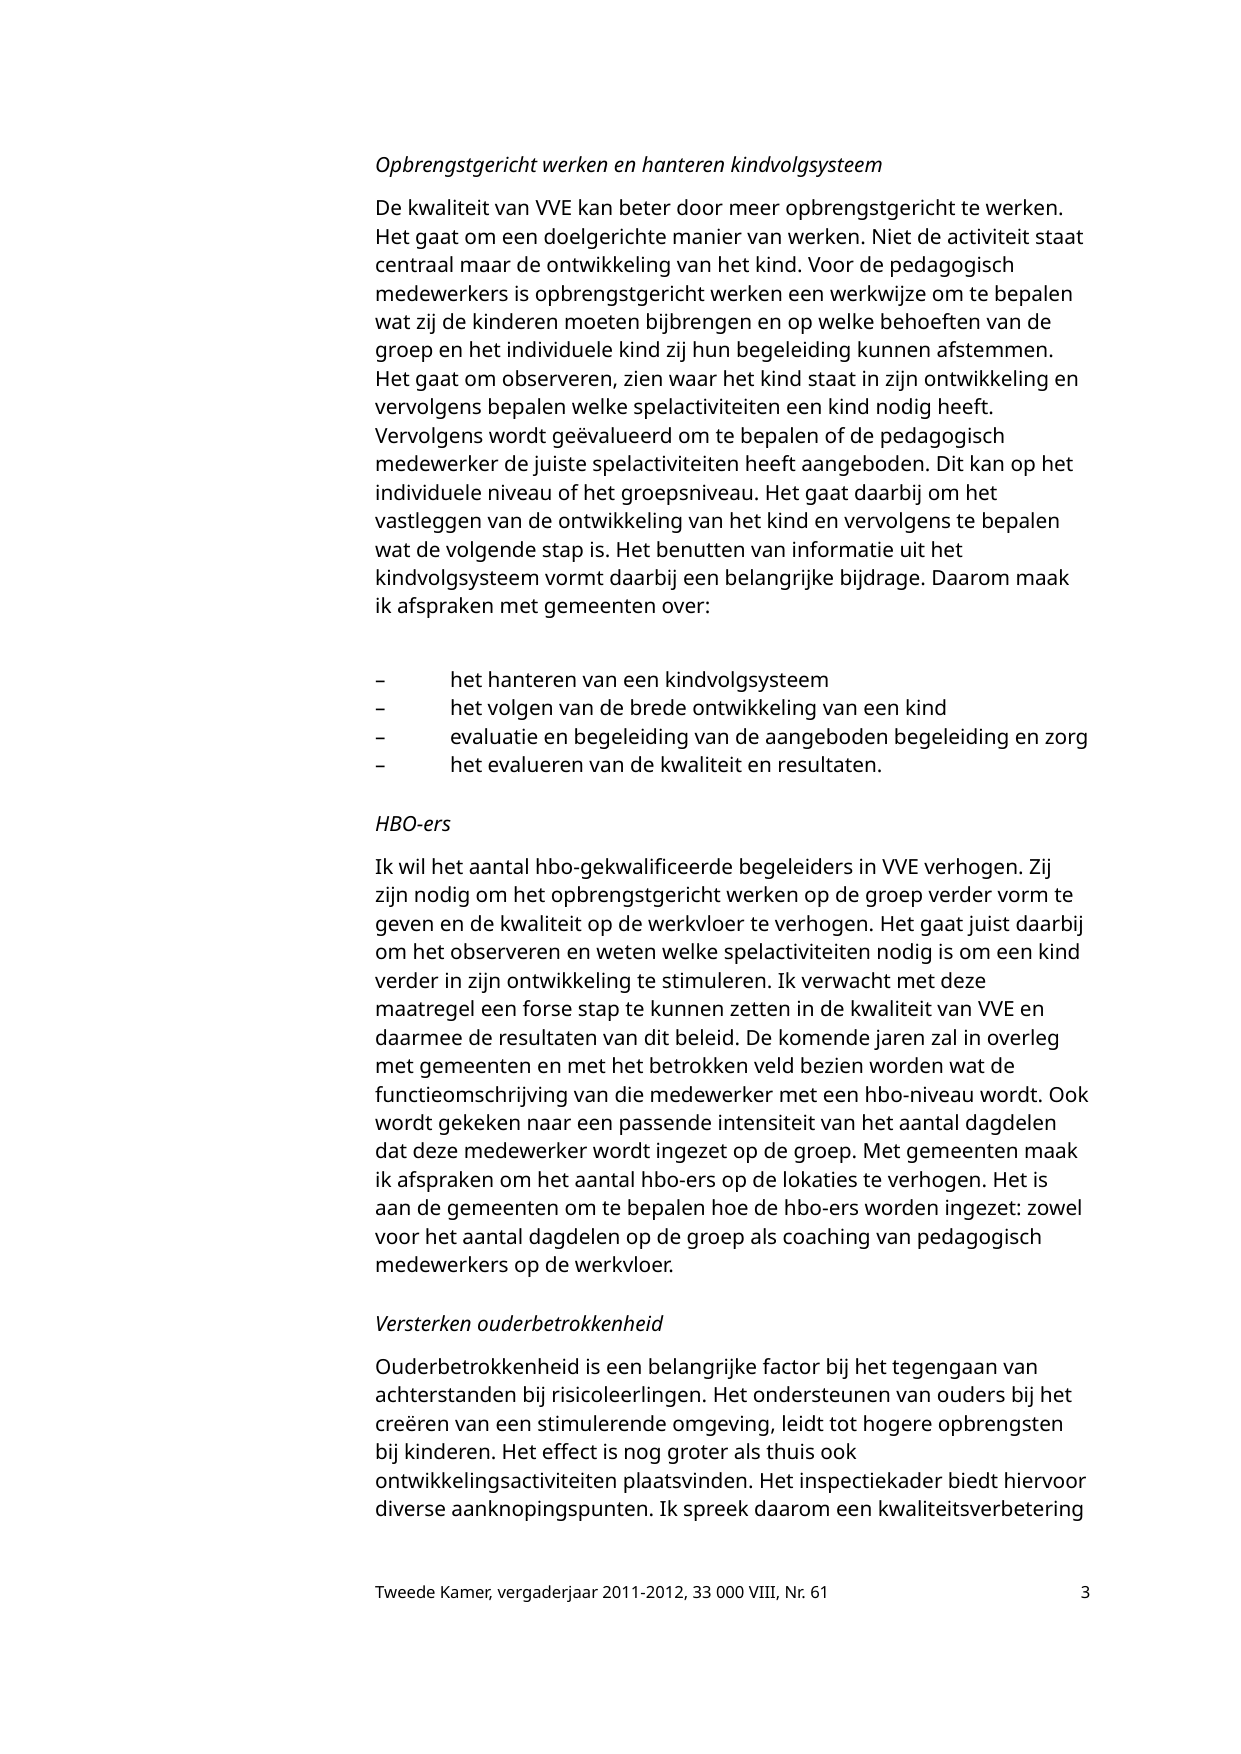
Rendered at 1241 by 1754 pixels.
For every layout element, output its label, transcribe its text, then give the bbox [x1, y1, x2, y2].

text Ik wil het aantal hbo-gekwalificeerde begeleiders in VVE verhogen. Zij zijn nodig om het opbrengstgericht werken op de groep verder vorm te geven en de kwaliteit op de werkvloer te verhogen. Het gaat juist daarbij om het observeren en weten welke spelactiviteiten nodig is om een kind verder in zijn ontwikkeling te stimuleren. Ik verwacht met deze maatregel een forse stap te kunnen zetten in de kwaliteit van VVE en daarmee de resultaten van dit beleid. De komende jaren zal in overleg met gemeenten en met het betrokken veld bezien worden wat de functieomschrijving van die medewerker met een hbo-niveau wordt. Ook wordt gekeken naar een passende intensiteit van het aantal dagdelen dat deze medewerker wordt ingezet op de groep. Met gemeenten maak ik afspraken om het aantal hbo-ers op de lokaties te verhogen. Het is aan de gemeenten om te bepalen hoe de hbo-ers worden ingezet: zowel voor het aantal dagdelen op de groep als coaching van pedagogisch medewerkers op de werkvloer. [375, 852, 1090, 1279]
list het evalueren van de kwaliteit en resultaten. [375, 750, 1090, 779]
list het volgen van de brede ontwikkeling van een kind [375, 693, 1090, 722]
list het hanteren van een kindvolgsysteem [375, 665, 1090, 693]
text HBO-ers [375, 809, 1090, 837]
text De kwaliteit van VVE kan beter door meer opbrengstgericht te werken. Het gaat om een doelgerichte manier van werken. Niet de activiteit staat centraal maar de ontwikkeling van het kind. Voor de pedagogisch medewerkers is opbrengstgericht werken een werkwijze om te bepalen wat zij de kinderen moeten bijbrengen en op welke behoeften van de groep en het individuele kind zij hun begeleiding kunnen afstemmen. Het gaat om observeren, zien waar het kind staat in zijn ontwikkeling en vervolgens bepalen welke spelactiviteiten een kind nodig heeft. Vervolgens wordt geëvalueerd om te bepalen of de pedagogisch medewerker de juiste spelactiviteiten heeft aangeboden. Dit kan op het individuele niveau of het groepsniveau. Het gaat daarbij om het vastleggen van de ontwikkeling van het kind en vervolgens te bepalen wat de volgende stap is. Het benutten van informatie uit het kindvolgsysteem vormt daarbij een belangrijke bijdrage. Daarom maak ik afspraken met gemeenten over: [375, 193, 1090, 620]
text Ouderbetrokkenheid is een belangrijke factor bij het tegengaan van achterstanden bij risicoleerlingen. Het ondersteunen van ouders bij het creëren van een stimulerende omgeving, leidt tot hogere opbrengsten bij kinderen. Het effect is nog groter als thuis ook ontwikkelingsactiviteiten plaatsvinden. Het inspectiekader biedt hiervoor diverse aanknopingspunten. Ik spreek daarom een kwaliteitsverbetering [375, 1352, 1090, 1523]
text Opbrengstgericht werken en hanteren kindvolgsysteem [375, 150, 1090, 178]
text Versterken ouderbetrokkenheid [375, 1309, 1090, 1337]
list evaluatie en begeleiding van de aangeboden begeleiding en zorg [375, 722, 1090, 750]
